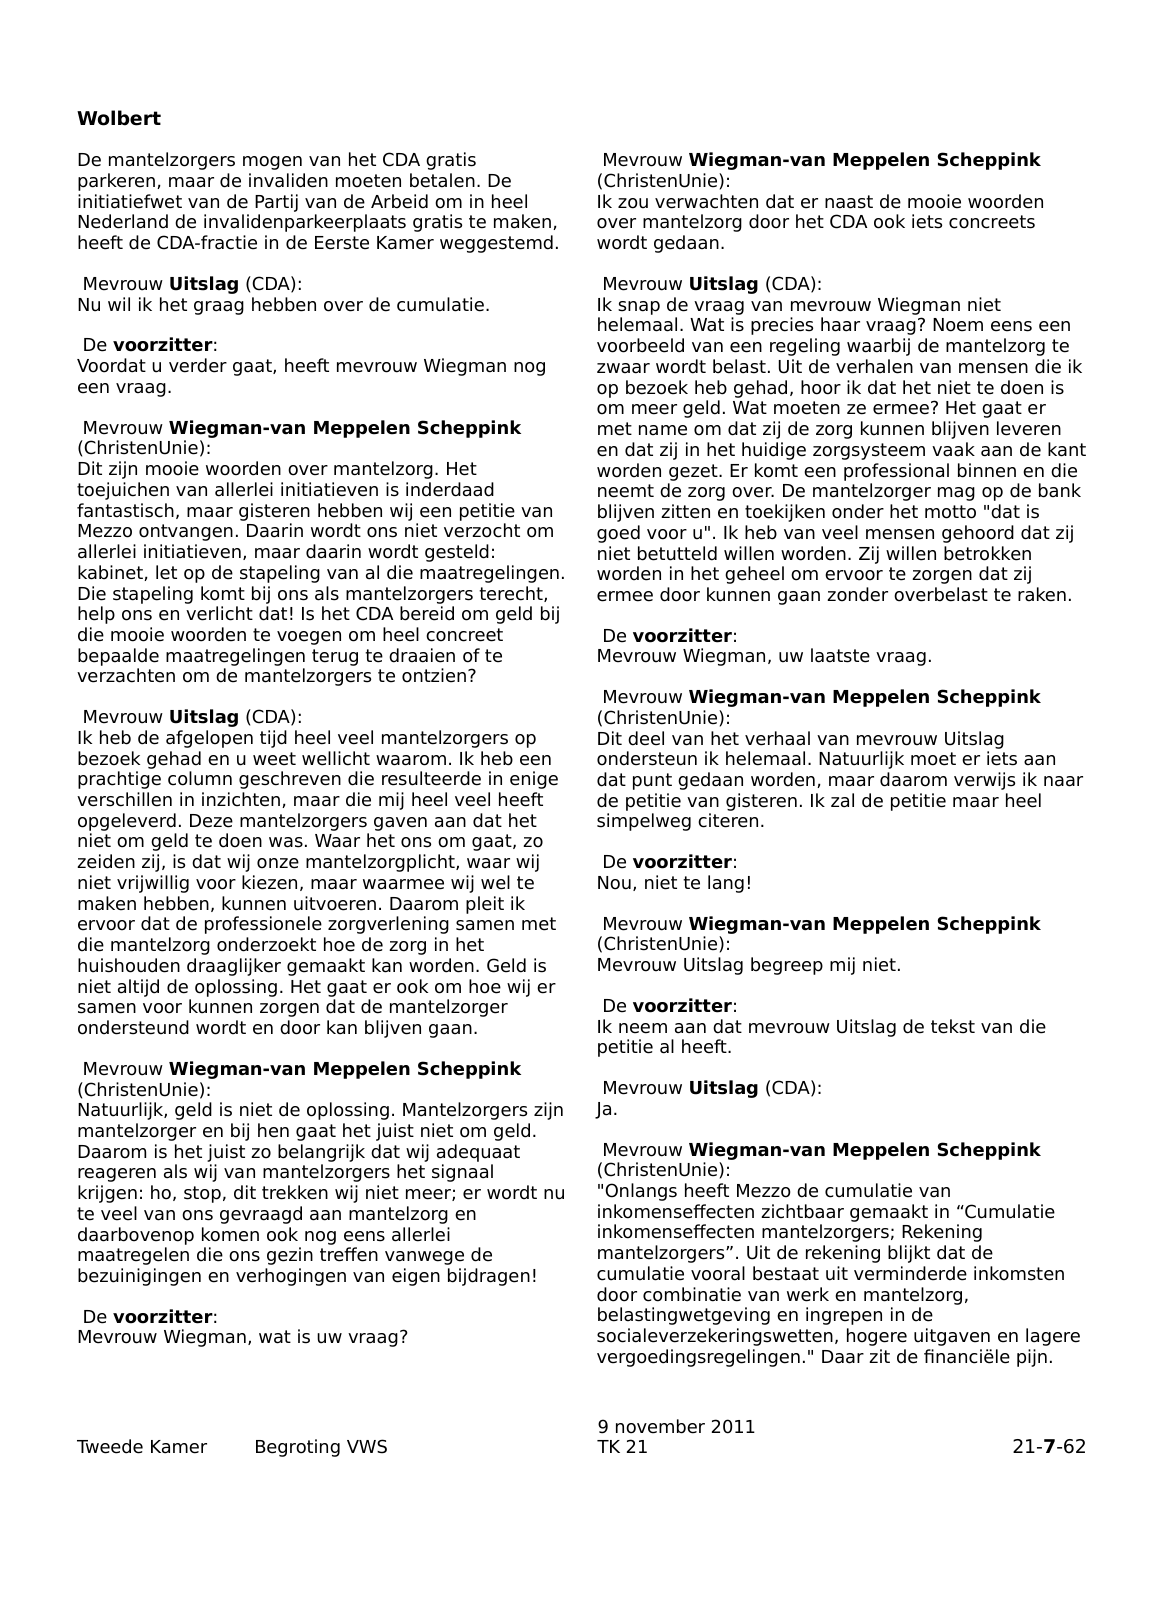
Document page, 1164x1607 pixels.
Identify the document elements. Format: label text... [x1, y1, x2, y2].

text "Onlangs heeft Mezzo de cumulatie van inkomenseffecten zichtbaar gemaakt in “Cumulatie inkomenseffecten mantelzorgers; Rekening mantelzorgers”. Uit de rekening blijkt dat de cumulatie vooral bestaat uit verminderde inkomsten door combinatie van werk en mantelzorg, belastingwetgeving en ingrepen in de socialeverzekeringswetten, hogere uitgaven en lagere vergoedingsregelingen." Daar zit de financiële pijn. [596, 1181, 1087, 1367]
text Ja. [596, 1099, 1087, 1119]
text De voorzitter: [596, 626, 1087, 646]
text Voordat u verder gaat, heeft mevrouw Wiegman nog een vraag. [77, 356, 567, 397]
text De voorzitter: [77, 1307, 567, 1327]
text Mevrouw Uitslag (CDA): [77, 274, 567, 294]
text Ik snap de vraag van mevrouw Wiegman niet helemaal. Wat is precies haar vraag? Noem eens een voorbeeld van een regeling waarbij de mantelzorg te zwaar wordt belast. Uit de verhalen van mensen die ik op bezoek heb gehad, hoor ik dat het niet te doen is om meer geld. Wat moeten ze ermee? Het gaat er met name om dat zij de zorg kunnen blijven leveren en dat zij in het huidige zorgsysteem vaak aan de kant worden gezet. Er komt een professional binnen en die neemt de zorg over. De mantelzorger mag op de bank blijven zitten en toekijken onder het motto "dat is goed voor u". Ik heb van veel mensen gehoord dat zij niet betutteld willen worden. Zij willen betrokken worden in het geheel om ervoor te zorgen dat zij ermee door kunnen gaan zonder overbelast te raken. [596, 294, 1087, 606]
text Mevrouw Uitslag (CDA): [596, 1078, 1087, 1099]
text De voorzitter: [596, 852, 1087, 873]
text Mevrouw Wiegman-van Meppelen Scheppink (ChristenUnie): [596, 1139, 1087, 1181]
text De voorzitter: [596, 996, 1087, 1016]
text Mevrouw Wiegman-van Meppelen Scheppink (ChristenUnie): [596, 913, 1087, 955]
text Ik zou verwachten dat er naast de mooie woorden over mantelzorg door het CDA ook iets concreets wordt gedaan. [596, 192, 1087, 254]
text Dit zijn mooie woorden over mantelzorg. Het toejuichen van allerlei initiatieven is inderdaad fantastisch, maar gisteren hebben wij een petitie van Mezzo ontvangen. Daarin wordt ons niet verzocht om allerlei initiatieven, maar daarin wordt gesteld: kabinet, let op de stapeling van al die maatregelingen. Die stapeling komt bij ons als mantelzorgers terecht, help ons en verlicht dat! Is het CDA bereid om geld bij die mooie woorden te voegen om heel concreet bepaalde maatregelingen terug te draaien of te verzachten om de mantelzorgers te ontzien? [77, 459, 567, 687]
text Mevrouw Wiegman, uw laatste vraag. [596, 646, 1087, 667]
text Nou, niet te lang! [596, 873, 1087, 893]
text Mevrouw Wiegman-van Meppelen Scheppink (ChristenUnie): [77, 1059, 567, 1100]
text Mevrouw Uitslag begreep mij niet. [596, 955, 1087, 976]
text De mantelzorgers mogen van het CDA gratis parkeren, maar de invaliden moeten betalen. De initiatiefwet van de Partij van de Arbeid om in heel Nederland de invalidenparkeerplaats gratis te maken, heeft de CDA-fractie in de Eerste Kamer weggestemd. [77, 150, 567, 254]
text De voorzitter: [77, 335, 567, 356]
text Mevrouw Wiegman, wat is uw vraag? [77, 1327, 567, 1348]
text Natuurlijk, geld is niet de oplossing. Mantelzorgers zijn mantelzorger en bij hen gaat het juist niet om geld. Daarom is het juist zo belangrijk dat wij adequaat reageren als wij van mantelzorgers het signaal krijgen: ho, stop, dit trekken wij niet meer; er wordt nu te veel van ons gevraagd aan mantelzorg en daarbovenop komen ook nog eens allerlei maatregelen die ons gezin treffen vanwege de bezuinigingen en verhogingen van eigen bijdragen! [77, 1100, 567, 1287]
text Nu wil ik het graag hebben over de cumulatie. [77, 294, 567, 315]
text Ik neem aan dat mevrouw Uitslag de tekst van die petitie al heeft. [596, 1016, 1087, 1058]
text Mevrouw Wiegman-van Meppelen Scheppink (ChristenUnie): [596, 687, 1087, 728]
text Dit deel van het verhaal van mevrouw Uitslag ondersteun ik helemaal. Natuurlijk moet er iets aan dat punt gedaan worden, maar daarom verwijs ik naar de petitie van gisteren. Ik zal de petitie maar heel simpelweg citeren. [596, 728, 1087, 832]
text Ik heb de afgelopen tijd heel veel mantelzorgers op bezoek gehad en u weet wellicht waarom. Ik heb een prachtige column geschreven die resulteerde in enige verschillen in inzichten, maar die mij heel veel heeft opgeleverd. Deze mantelzorgers gaven aan dat het niet om geld te doen was. Waar het ons om gaat, zo zeiden zij, is dat wij onze mantelzorgplicht, waar wij niet vrijwillig voor kiezen, maar waarmee wij wel te maken hebben, kunnen uitvoeren. Daarom pleit ik ervoor dat de professionele zorgverlening samen met die mantelzorg onderzoekt hoe de zorg in het huishouden draaglijker gemaakt kan worden. Geld is niet altijd de oplossing. Het gaat er ook om hoe wij er samen voor kunnen zorgen dat de mantelzorger ondersteund wordt en door kan blijven gaan. [77, 728, 567, 1039]
text Mevrouw Wiegman-van Meppelen Scheppink (ChristenUnie): [596, 150, 1087, 192]
text Mevrouw Wiegman-van Meppelen Scheppink (ChristenUnie): [77, 417, 567, 459]
text Mevrouw Uitslag (CDA): [77, 707, 567, 728]
text Mevrouw Uitslag (CDA): [596, 274, 1087, 294]
